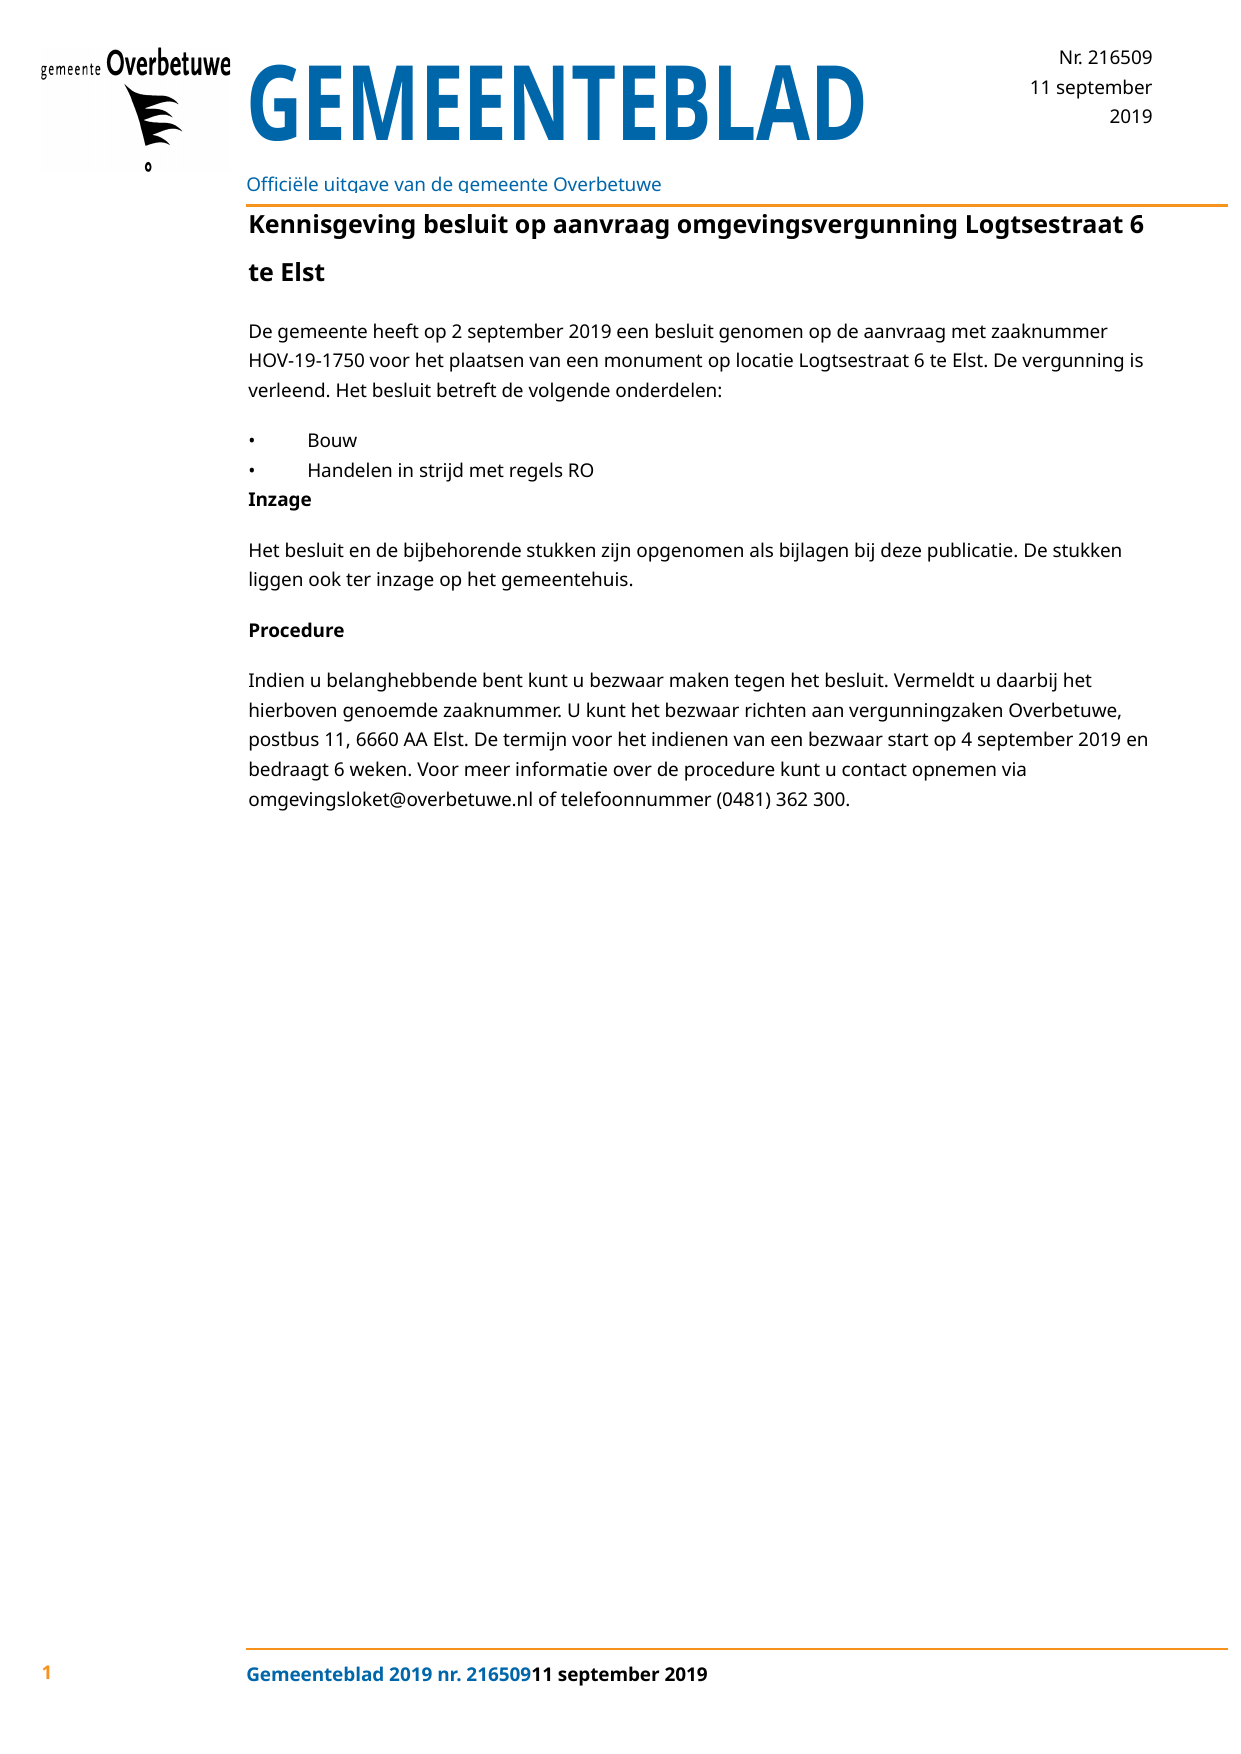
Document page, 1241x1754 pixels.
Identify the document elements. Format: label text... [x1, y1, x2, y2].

text Procedure [248, 617, 1152, 643]
picture [41, 47, 231, 172]
list Handelen in strijd met regels RO [248, 457, 1152, 483]
list Bouw [248, 427, 1152, 453]
text Indien u belanghebbende bent kunt u bezwaar maken tegen het besluit. Vermeldt u daarbij het hierboven genoemde zaaknummer. U kunt het bezwaar richten aan vergunningzaken Overbetuwe, postbus 11, 6660 AA Elst. De termijn voor het indienen van een bezwaar start op 4 september 2019 en bedraagt 6 weken. Voor meer informatie over de procedure kunt u contact opnemen via omgevingsloket@overbetuwe.nl of telefoonnummer (0481) 362 300. [248, 667, 1152, 812]
text Inzage [248, 487, 1152, 512]
text De gemeente heeft op 2 september 2019 een besluit genomen op de aanvraag met zaaknummer HOV-19-1750 voor het plaatsen van een monument op locatie Logtsestraat 6 te Elst. De vergunning is verleend. Het besluit betreft de volgende onderdelen: [248, 318, 1152, 403]
text Het besluit en de bijbehorende stukken zijn opgenomen als bijlagen bij deze publicatie. De stukken liggen ook ter inzage op het gemeentehuis. [248, 537, 1152, 592]
text Kennisgeving besluit op aanvraag omgevingsvergunning Logtsestraat 6 te Elst [248, 207, 1152, 288]
